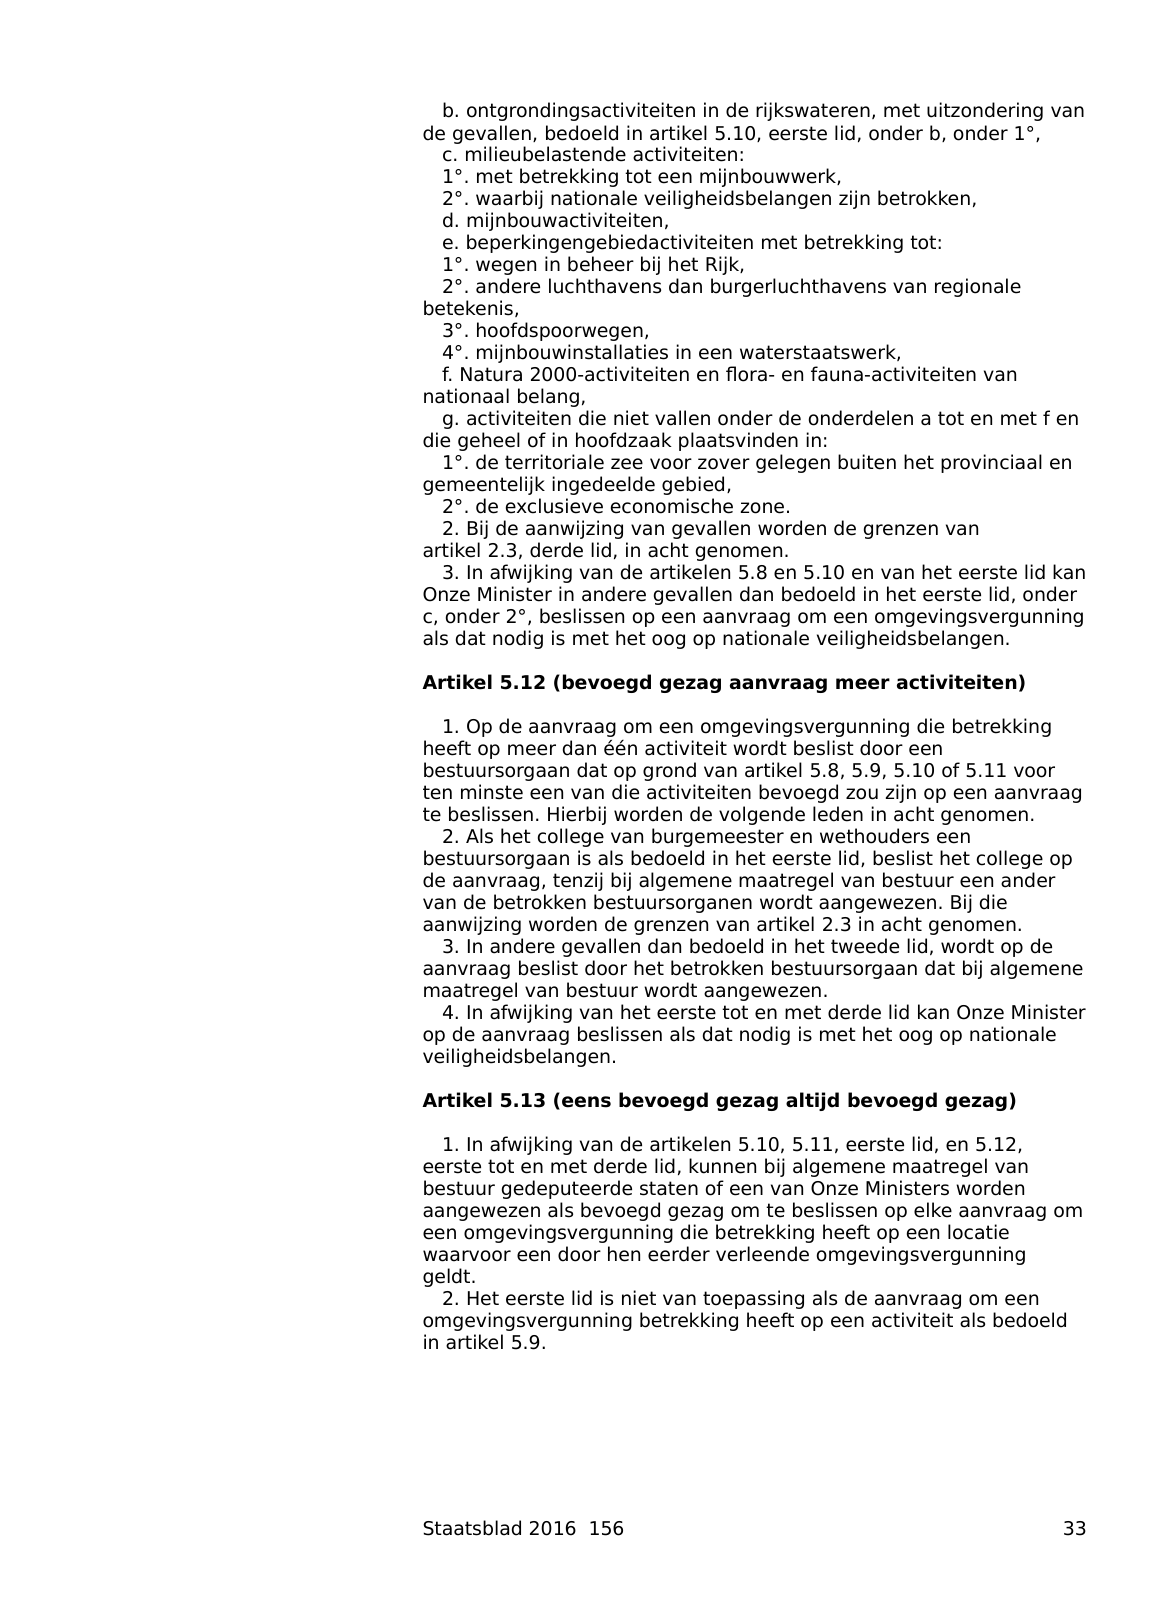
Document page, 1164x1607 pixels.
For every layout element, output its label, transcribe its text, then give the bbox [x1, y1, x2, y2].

text 3°. hoofdspoorwegen, [422, 320, 1087, 342]
text 3. In andere gevallen dan bedoeld in het tweede lid, wordt op de aanvraag beslist door het betrokken bestuursorgaan dat bij algemene maatregel van bestuur wordt aangewezen. [422, 936, 1087, 1002]
text 1°. de territoriale zee voor zover gelegen buiten het provinciaal en gemeentelijk ingedeelde gebied, [422, 452, 1087, 496]
subtitle Artikel 5.12 (bevoegd gezag aanvraag meer activiteiten) [422, 672, 1087, 694]
text 2°. waarbij nationale veiligheidsbelangen zijn betrokken, [422, 188, 1087, 210]
text e. beperkingengebiedactiviteiten met betrekking tot: [422, 232, 1087, 254]
text 1°. wegen in beheer bij het Rijk, [422, 254, 1087, 276]
text 1°. met betrekking tot een mijnbouwwerk, [422, 166, 1087, 188]
text 2°. andere luchthavens dan burgerluchthavens van regionale betekenis, [422, 276, 1087, 320]
text 2. Het eerste lid is niet van toepassing als de aanvraag om een omgevingsvergunning betrekking heeft op een activiteit als bedoeld in artikel 5.9. [422, 1288, 1087, 1354]
text d. mijnbouwactiviteiten, [422, 210, 1087, 232]
text 2°. de exclusieve economische zone. [422, 496, 1087, 518]
text b. ontgrondingsactiviteiten in de rijkswateren, met uitzondering van de gevallen, bedoeld in artikel 5.10, eerste lid, onder b, onder 1°, [422, 100, 1087, 144]
text 1. In afwijking van de artikelen 5.10, 5.11, eerste lid, en 5.12, eerste tot en met derde lid, kunnen bij algemene maatregel van bestuur gedeputeerde staten of een van Onze Ministers worden aangewezen als bevoegd gezag om te beslissen op elke aanvraag om een omgevingsvergunning die betrekking heeft op een locatie waarvoor een door hen eerder verleende omgevingsvergunning geldt. [422, 1134, 1087, 1288]
text 1. Op de aanvraag om een omgevingsvergunning die betrekking heeft op meer dan één activiteit wordt beslist door een bestuursorgaan dat op grond van artikel 5.8, 5.9, 5.10 of 5.11 voor ten minste een van die activiteiten bevoegd zou zijn op een aanvraag te beslissen. Hierbij worden de volgende leden in acht genomen. [422, 716, 1087, 826]
text 3. In afwijking van de artikelen 5.8 en 5.10 en van het eerste lid kan Onze Minister in andere gevallen dan bedoeld in het eerste lid, onder c, onder 2°, beslissen op een aanvraag om een omgevingsvergunning als dat nodig is met het oog op nationale veiligheidsbelangen. [422, 562, 1087, 650]
text f. Natura 2000-activiteiten en flora- en fauna-activiteiten van nationaal belang, [422, 364, 1087, 408]
text 4. In afwijking van het eerste tot en met derde lid kan Onze Minister op de aanvraag beslissen als dat nodig is met het oog op nationale veiligheidsbelangen. [422, 1002, 1087, 1068]
text 2. Als het college van burgemeester en wethouders een bestuursorgaan is als bedoeld in het eerste lid, beslist het college op de aanvraag, tenzij bij algemene maatregel van bestuur een ander van de betrokken bestuursorganen wordt aangewezen. Bij die aanwijzing worden de grenzen van artikel 2.3 in acht genomen. [422, 826, 1087, 936]
text 4°. mijnbouwinstallaties in een waterstaatswerk, [422, 342, 1087, 364]
text c. milieubelastende activiteiten: [422, 144, 1087, 166]
text 2. Bij de aanwijzing van gevallen worden de grenzen van artikel 2.3, derde lid, in acht genomen. [422, 518, 1087, 562]
text g. activiteiten die niet vallen onder de onderdelen a tot en met f en die geheel of in hoofdzaak plaatsvinden in: [422, 408, 1087, 452]
subtitle Artikel 5.13 (eens bevoegd gezag altijd bevoegd gezag) [422, 1090, 1087, 1112]
